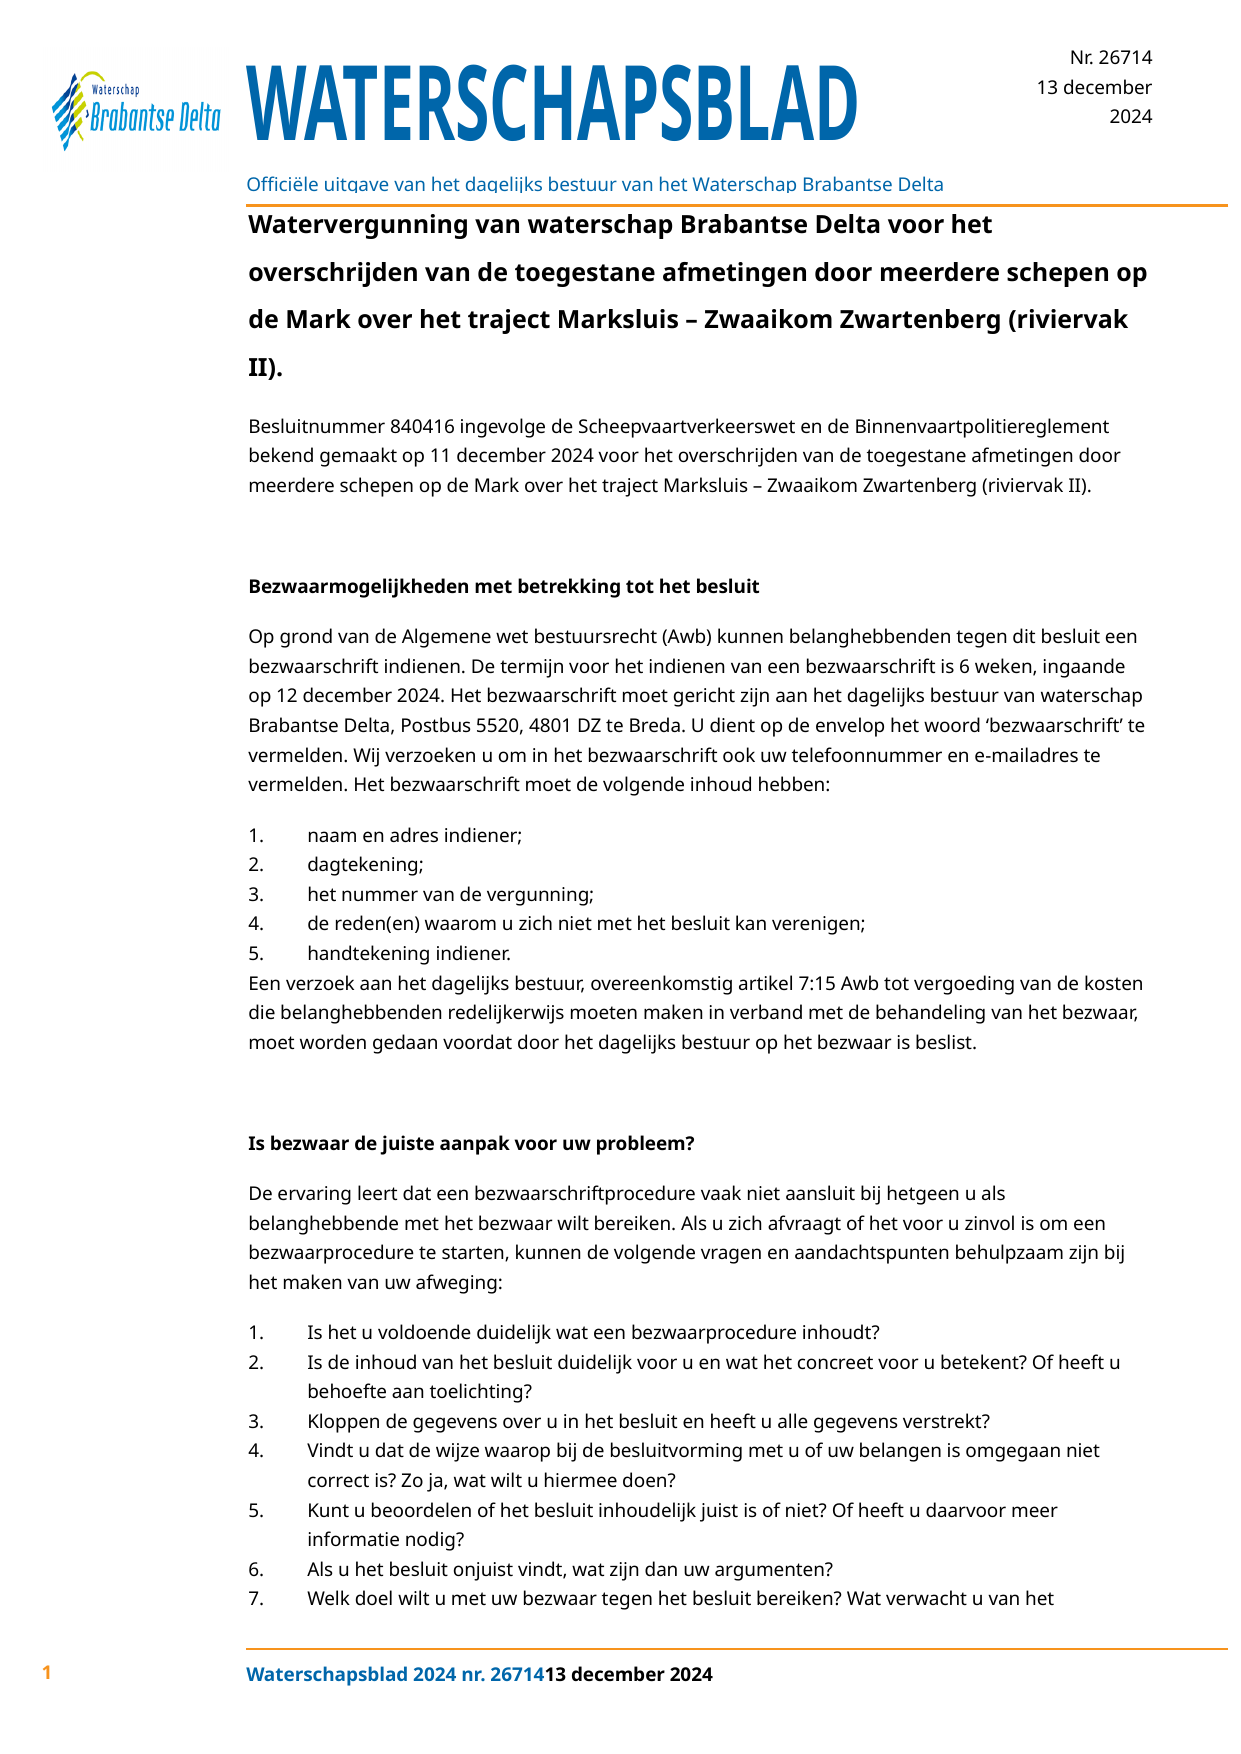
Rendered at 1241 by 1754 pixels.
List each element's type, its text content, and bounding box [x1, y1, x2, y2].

text Besluitnummer 840416 ingevolge de Scheepvaartverkeerswet en de Binnenvaartpolitiereglement bekend gemaakt op 11 december 2024 voor het overschrijden van de toegestane afmetingen door meerdere schepen op de Mark over het traject Marksluis – Zwaaikom Zwartenberg (riviervak II). [248, 413, 1152, 498]
list naam en adres indiener; [248, 822, 1152, 848]
text De ervaring leert dat een bezwaarschriftprocedure vaak niet aansluit bij hetgeen u als belanghebbende met het bezwaar wilt bereiken. Als u zich afvraagt of het voor u zinvol is om een bezwaarprocedure te starten, kunnen de volgende vragen en aandachtspunten behulpzaam zijn bij het maken van uw afweging: [248, 1180, 1152, 1295]
list de reden(en) waarom u zich niet met het besluit kan verenigen; [248, 911, 1152, 936]
text Op grond van de Algemene wet bestuursrecht (Awb) kunnen belanghebbenden tegen dit besluit een bezwaarschrift indienen. De termijn voor het indienen van een bezwaarschrift is 6 weken, ingaande op 12 december 2024. Het bezwaarschrift moet gericht zijn aan het dagelijks bestuur van waterschap Brabantse Delta, Postbus 5520, 4801 DZ te Breda. U dient op de envelop het woord ‘bezwaarschrift’ te vermelden. Wij verzoeken u om in het bezwaarschrift ook uw telefoonnummer en e‑mailadres te vermelden. Het bezwaarschrift moet de volgende inhoud hebben: [248, 623, 1152, 797]
list Is de inhoud van het besluit duidelijk voor u en wat het concreet voor u betekent? Of heeft u behoefte aan toelichting? [248, 1349, 1152, 1404]
list Kunt u beoordelen of het besluit inhoudelijk juist is of niet? Of heeft u daarvoor meer informatie nodig? [248, 1497, 1152, 1552]
text Watervergunning van waterschap Brabantse Delta voor het overschrijden van de toegestane afmetingen door meerdere schepen op de Mark over het traject Marksluis – Zwaaikom Zwartenberg (riviervak II). [248, 207, 1152, 384]
list Kloppen de gegevens over u in het besluit en heeft u alle gegevens verstrekt? [248, 1408, 1152, 1434]
list handtekening indiener. [248, 940, 1152, 966]
list dagtekening; [248, 851, 1152, 877]
list Welk doel wilt u met uw bezwaar tegen het besluit bereiken? Wat verwacht u van het [248, 1586, 1152, 1611]
list Is het u voldoende duidelijk wat een bezwaarprocedure inhoudt? [248, 1319, 1152, 1345]
text Een verzoek aan het dagelijks bestuur, overeenkomstig artikel 7:15 Awb tot vergoeding van de kosten die belanghebbenden redelijkerwijs moeten maken in verband met de behandeling van het bezwaar, moet worden gedaan voordat door het dagelijks bestuur op het bezwaar is beslist. [248, 970, 1152, 1055]
list Vindt u dat de wijze waarop bij de besluitvorming met u of uw belangen is omgegaan niet correct is? Zo ja, wat wilt u hiermee doen? [248, 1438, 1152, 1493]
text Is bezwaar de juiste aanpak voor uw probleem? [248, 1130, 1152, 1156]
list Als u het besluit onjuist vindt, wat zijn dan uw argumenten? [248, 1556, 1152, 1582]
picture [41, 47, 231, 172]
list het nummer van de vergunning; [248, 881, 1152, 907]
text Bezwaarmogelijkheden met betrekking tot het besluit [248, 573, 1152, 599]
